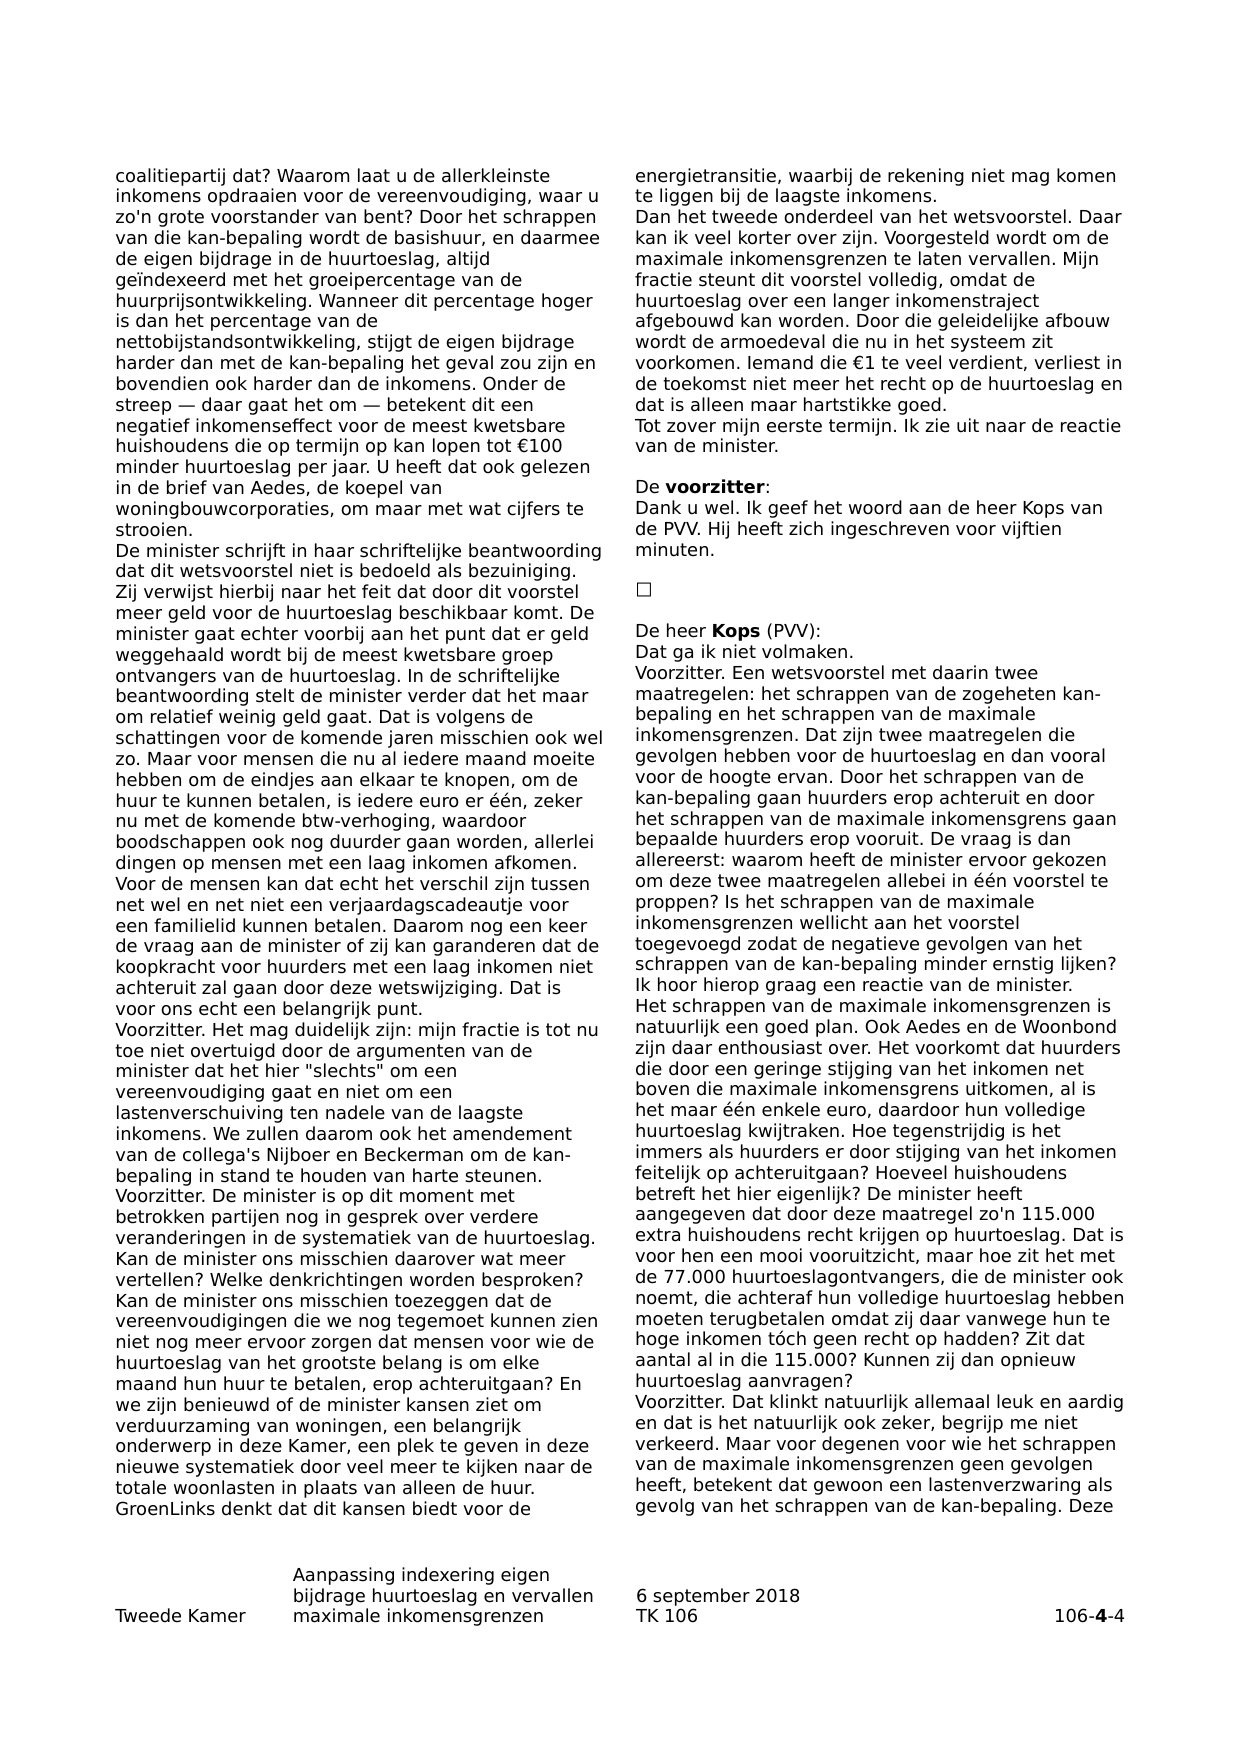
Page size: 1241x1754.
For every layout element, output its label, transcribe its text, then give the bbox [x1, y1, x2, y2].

text Dat ga ik niet volmaken. [635, 642, 1125, 662]
text energietransitie, waarbij de rekening niet mag komen te liggen bij de laagste inkomens. [635, 165, 1125, 207]
text Dank u wel. Ik geef het woord aan de heer Kops van de PVV. Hij heeft zich ingeschreven voor vijftien minuten. [635, 498, 1125, 560]
text De minister schrijft in haar schriftelijke beantwoording dat dit wetsvoorstel niet is bedoeld als bezuiniging. Zij verwijst hierbij naar het feit dat door dit voorstel meer geld voor de huurtoeslag beschikbaar komt. De minister gaat echter voorbij aan het punt dat er geld weggehaald wordt bij de meest kwetsbare groep ontvangers van de huurtoeslag. In de schriftelijke beantwoording stelt de minister verder dat het maar om relatief weinig geld gaat. Dat is volgens de schattingen voor de komende jaren misschien ook wel zo. Maar voor mensen die nu al iedere maand moeite hebben om de eindjes aan elkaar te knopen, om de huur te kunnen betalen, is iedere euro er één, zeker nu met de komende btw-verhoging, waardoor boodschappen ook nog duurder gaan worden, allerlei dingen op mensen met een laag inkomen afkomen. Voor de mensen kan dat echt het verschil zijn tussen net wel en net niet een verjaardagscadeautje voor een familielid kunnen betalen. Daarom nog een keer de vraag aan de minister of zij kan garanderen dat de koopkracht voor huurders met een laag inkomen niet achteruit zal gaan door deze wetswijziging. Dat is voor ons echt een belangrijk punt. [115, 540, 605, 1019]
text Voorzitter. Een wetsvoorstel met daarin twee maatregelen: het schrappen van de zogeheten kan-bepaling en het schrappen van de maximale inkomensgrenzen. Dat zijn twee maatregelen die gevolgen hebben voor de huurtoeslag en dan vooral voor de hoogte ervan. Door het schrappen van de kan-bepaling gaan huurders erop achteruit en door het schrappen van de maximale inkomensgrens gaan bepaalde huurders erop vooruit. De vraag is dan allereerst: waarom heeft de minister ervoor gekozen om deze twee maatregelen allebei in één voorstel te proppen? Is het schrappen van de maximale inkomensgrenzen wellicht aan het voorstel toegevoegd zodat de negatieve gevolgen van het schrappen van de kan-bepaling minder ernstig lijken? Ik hoor hierop graag een reactie van de minister. [635, 662, 1125, 996]
text Het schrappen van de maximale inkomensgrenzen is natuurlijk een goed plan. Ook Aedes en de Woonbond zijn daar enthousiast over. Het voorkomt dat huurders die door een geringe stijging van het inkomen net boven die maximale inkomensgrens uitkomen, al is het maar één enkele euro, daardoor hun volledige huurtoeslag kwijtraken. Hoe tegenstrijdig is het immers als huurders er door stijging van het inkomen feitelijk op achteruitgaan? Hoeveel huishoudens betreft het hier eigenlijk? De minister heeft aangegeven dat door deze maatregel zo'n 115.000 extra huishoudens recht krijgen op huurtoeslag. Dat is voor hen een mooi vooruitzicht, maar hoe zit het met de 77.000 huurtoeslagontvangers, die de minister ook noemt, die achteraf hun volledige huurtoeslag hebben moeten terugbetalen omdat zij daar vanwege hun te hoge inkomen tóch geen recht op hadden? Zit dat aantal al in die 115.000? Kunnen zij dan opnieuw huurtoeslag aanvragen? [635, 996, 1125, 1392]
text Tot zover mijn eerste termijn. Ik zie uit naar de reactie van de minister. [635, 415, 1125, 457]
text ⬜ [635, 580, 1125, 601]
text Voorzitter. Het mag duidelijk zijn: mijn fractie is tot nu toe niet overtuigd door de argumenten van de minister dat het hier "slechts" om een vereenvoudiging gaat en niet om een lastenverschuiving ten nadele van de laagste inkomens. We zullen daarom ook het amendement van de collega's Nijboer en Beckerman om de kan-bepaling in stand te houden van harte steunen. [115, 1019, 605, 1186]
text coalitiepartij dat? Waarom laat u de allerkleinste inkomens opdraaien voor de vereenvoudiging, waar u zo'n grote voorstander van bent? Door het schrappen van die kan-bepaling wordt de basishuur, en daarmee de eigen bijdrage in de huurtoeslag, altijd geïndexeerd met het groeipercentage van de huurprijsontwikkeling. Wanneer dit percentage hoger is dan het percentage van de nettobijstandsontwikkeling, stijgt de eigen bijdrage harder dan met de kan-bepaling het geval zou zijn en bovendien ook harder dan de inkomens. Onder de streep — daar gaat het om — betekent dit een negatief inkomenseffect voor de meest kwetsbare huishoudens die op termijn op kan lopen tot €100 minder huurtoeslag per jaar. U heeft dat ook gelezen in de brief van Aedes, de koepel van woningbouwcorporaties, om maar met wat cijfers te strooien. [115, 165, 605, 540]
text De heer Kops (PVV): [635, 621, 1125, 642]
text Voorzitter. De minister is op dit moment met betrokken partijen nog in gesprek over verdere veranderingen in de systematiek van de huurtoeslag. Kan de minister ons misschien daarover wat meer vertellen? Welke denkrichtingen worden besproken? Kan de minister ons misschien toezeggen dat de vereenvoudigingen die we nog tegemoet kunnen zien niet nog meer ervoor zorgen dat mensen voor wie de huurtoeslag van het grootste belang is om elke maand hun huur te betalen, erop achteruitgaan? En we zijn benieuwd of de minister kansen ziet om verduurzaming van woningen, een belangrijk onderwerp in deze Kamer, een plek te geven in deze nieuwe systematiek door veel meer te kijken naar de totale woonlasten in plaats van alleen de huur. GroenLinks denkt dat dit kansen biedt voor de [115, 1186, 605, 1519]
text Voorzitter. Dat klinkt natuurlijk allemaal leuk en aardig en dat is het natuurlijk ook zeker, begrijp me niet verkeerd. Maar voor degenen voor wie het schrappen van de maximale inkomensgrenzen geen gevolgen heeft, betekent dat gewoon een lastenverzwaring als gevolg van het schrappen van de kan-bepaling. Deze [635, 1392, 1125, 1517]
text Dan het tweede onderdeel van het wetsvoorstel. Daar kan ik veel korter over zijn. Voorgesteld wordt om de maximale inkomensgrenzen te laten vervallen. Mijn fractie steunt dit voorstel volledig, omdat de huurtoeslag over een langer inkomenstraject afgebouwd kan worden. Door die geleidelijke afbouw wordt de armoedeval die nu in het systeem zit voorkomen. Iemand die €1 te veel verdient, verliest in de toekomst niet meer het recht op de huurtoeslag en dat is alleen maar hartstikke goed. [635, 207, 1125, 415]
text De voorzitter: [635, 477, 1125, 498]
